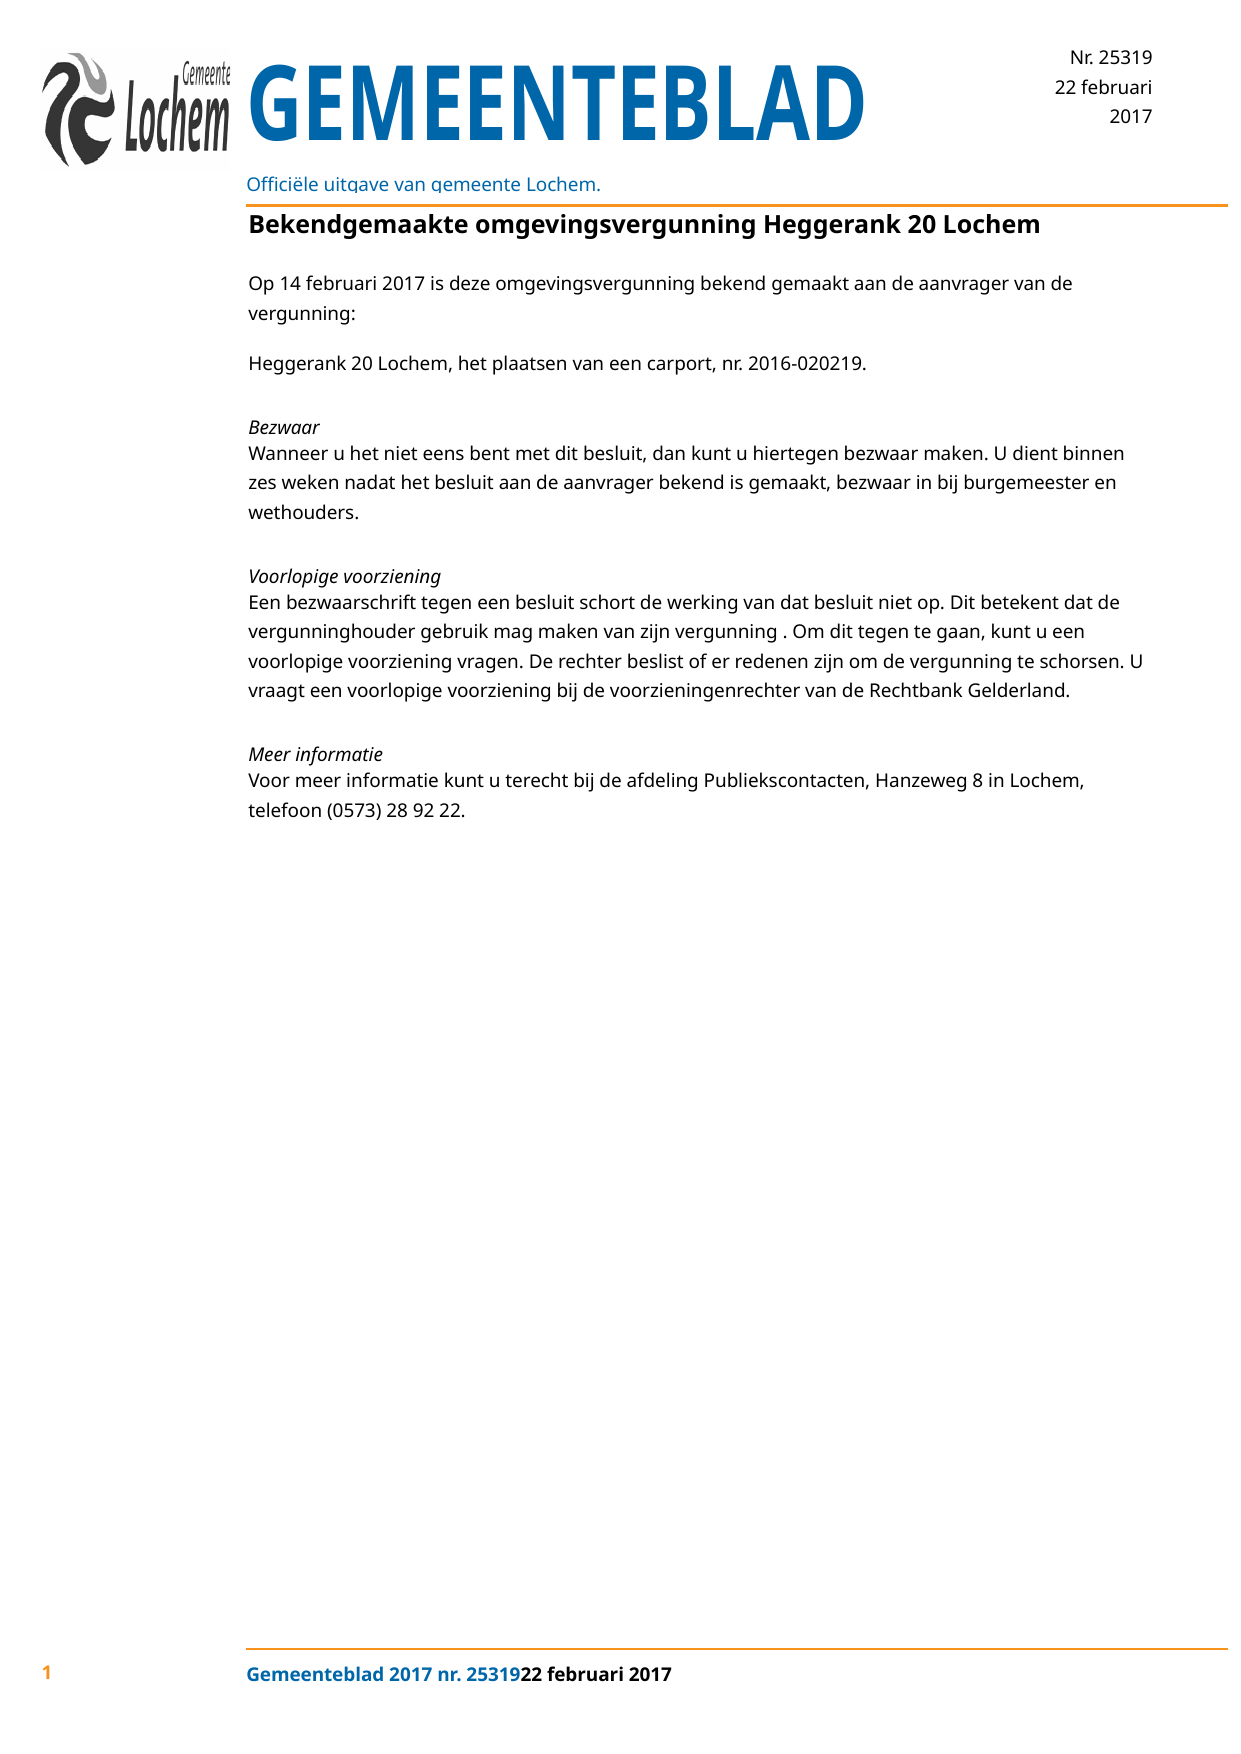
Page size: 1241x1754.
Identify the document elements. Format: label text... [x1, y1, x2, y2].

picture [41, 47, 231, 172]
text Meer informatie [248, 742, 1152, 767]
text Wanneer u het niet eens bent met dit besluit, dan kunt u hiertegen bezwaar maken. U dient binnen zes weken nadat het besluit aan de aanvrager bekend is gemaakt, bezwaar in bij burgemeester en wethouders. [248, 440, 1152, 525]
text Voorlopige voorziening [248, 563, 1152, 589]
text Heggerank 20 Lochem, het plaatsen van een carport, nr. 2016-020219. [248, 350, 1152, 376]
text Een bezwaarschrift tegen een besluit schort de werking van dat besluit niet op. Dit betekent dat de vergunninghouder gebruik mag maken van zijn vergunning . Om dit tegen te gaan, kunt u een voorlopige voorziening vragen. De rechter beslist of er redenen zijn om de vergunning te schorsen. U vraagt een voorlopige voorziening bij de voorzieningenrechter van de Rechtbank Gelderland. [248, 589, 1152, 703]
text Bezwaar [248, 414, 1152, 440]
text Voor meer informatie kunt u terecht bij de afdeling Publiekscontacten, Hanzeweg 8 in Lochem, telefoon (0573) 28 92 22. [248, 767, 1152, 823]
text Op 14 februari 2017 is deze omgevingsvergunning bekend gemaakt aan de aanvrager van de vergunning: [248, 270, 1152, 326]
text Bekendgemaakte omgevingsvergunning Heggerank 20 Lochem [248, 207, 1152, 241]
